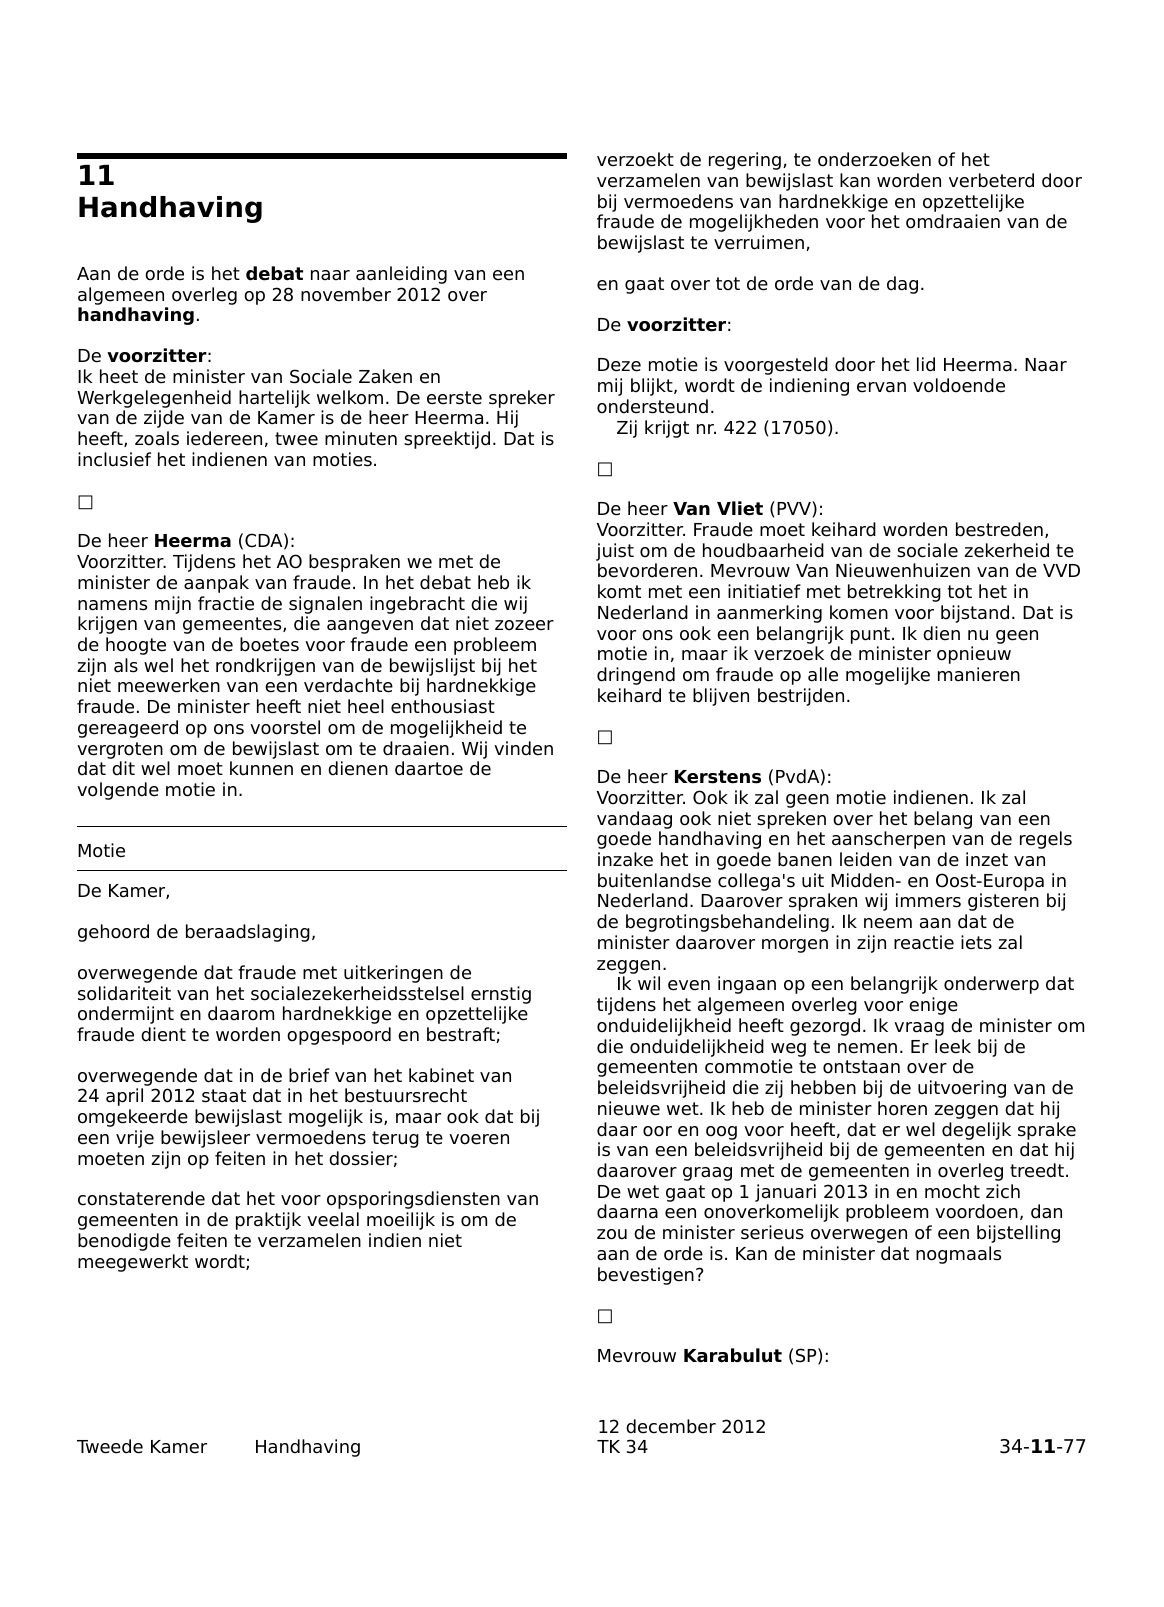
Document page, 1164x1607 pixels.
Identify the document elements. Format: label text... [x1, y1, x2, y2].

text overwegende dat in de brief van het kabinet van 24 april 2012 staat dat in het bestuursrecht omgekeerde bewijslast mogelijk is, maar ook dat bij een vrije bewijsleer vermoedens terug te voeren moeten zijn op feiten in het dossier; [77, 1066, 567, 1169]
text Ik heet de minister van Sociale Zaken en Werkgelegenheid hartelijk welkom. De eerste spreker van de zijde van de Kamer is de heer Heerma. Hij heeft, zoals iedereen, twee minuten spreektijd. Dat is inclusief het indienen van moties. [77, 367, 567, 470]
text Mevrouw Karabulut (SP): [596, 1346, 1087, 1367]
text □ [596, 726, 1087, 747]
text De heer Kerstens (PvdA): [596, 767, 1087, 788]
title 11 Handhaving [77, 159, 567, 224]
text □ [596, 458, 1087, 479]
text Voorzitter. Tijdens het AO bespraken we met de minister de aanpak van fraude. In het debat heb ik namens mijn fractie de signalen ingebracht die wij krijgen van gemeentes, die aangeven dat niet zozeer de hoogte van de boetes voor fraude een probleem zijn als wel het rondkrijgen van de bewijslijst bij het niet meewerken van een verdachte bij hardnekkige fraude. De minister heeft niet heel enthousiast gereageerd op ons voorstel om de mogelijkheid te vergroten om de bewijslast om te draaien. Wij vinden dat dit wel moet kunnen en dienen daartoe de volgende motie in. [77, 552, 567, 801]
text en gaat over tot de orde van de dag. [596, 274, 1087, 294]
text constaterende dat het voor opsporingsdiensten van gemeenten in de praktijk veelal moeilijk is om de benodigde feiten te verzamelen indien niet meegewerkt wordt; [77, 1189, 567, 1272]
text De voorzitter: [77, 346, 567, 367]
text Ik wil even ingaan op een belangrijk onderwerp dat tijdens het algemeen overleg voor enige onduidelijkheid heeft gezorgd. Ik vraag de minister om die onduidelijkheid weg te nemen. Er leek bij de gemeenten commotie te ontstaan over de beleidsvrijheid die zij hebben bij de uitvoering van de nieuwe wet. Ik heb de minister horen zeggen dat hij daar oor en oog voor heeft, dat er wel degelijk sprake is van een beleidsvrijheid bij de gemeenten en dat hij daarover graag met de gemeenten in overleg treedt. De wet gaat op 1 januari 2013 in en mocht zich daarna een onoverkomelijk probleem voordoen, dan zou de minister serieus overwegen of een bijstelling aan de orde is. Kan de minister dat nogmaals bevestigen? [596, 974, 1087, 1285]
text Deze motie is voorgesteld door het lid Heerma. Naar mij blijkt, wordt de indiening ervan voldoende ondersteund. [596, 355, 1087, 417]
text De heer Heerma (CDA): [77, 531, 567, 552]
text Zij krijgt nr. 422 (17050). [596, 417, 1087, 438]
text □ [596, 1305, 1087, 1326]
text De heer Van Vliet (PVV): [596, 499, 1087, 520]
text Aan de orde is het debat naar aanleiding van een algemeen overleg op 28 november 2012 over handhaving. [77, 264, 567, 326]
text overwegende dat fraude met uitkeringen de solidariteit van het socialezekerheidsstelsel ernstig ondermijnt en daarom hardnekkige en opzettelijke fraude dient te worden opgespoord en bestraft; [77, 963, 567, 1046]
text verzoekt de regering, te onderzoeken of het verzamelen van bewijslast kan worden verbeterd door bij vermoedens van hardnekkige en opzettelijke fraude de mogelijkheden voor het omdraaien van de bewijslast te verruimen, [596, 150, 1087, 254]
text De voorzitter: [596, 314, 1087, 335]
text De Kamer, [77, 881, 567, 902]
text □ [77, 490, 567, 511]
text Motie [77, 841, 567, 861]
text Voorzitter. Ook ik zal geen motie indienen. Ik zal vandaag ook niet spreken over het belang van een goede handhaving en het aanscherpen van de regels inzake het in goede banen leiden van de inzet van buitenlandse collega's uit Midden- en Oost-Europa in Nederland. Daarover spraken wij immers gisteren bij de begrotingsbehandeling. Ik neem aan dat de minister daarover morgen in zijn reactie iets zal zeggen. [596, 788, 1087, 974]
text gehoord de beraadslaging, [77, 922, 567, 943]
text Voorzitter. Fraude moet keihard worden bestreden, juist om de houdbaarheid van de sociale zekerheid te bevorderen. Mevrouw Van Nieuwenhuizen van de VVD komt met een initiatief met betrekking tot het in Nederland in aanmerking komen voor bijstand. Dat is voor ons ook een belangrijk punt. Ik dien nu geen motie in, maar ik verzoek de minister opnieuw dringend om fraude op alle mogelijke manieren keihard te blijven bestrijden. [596, 520, 1087, 706]
